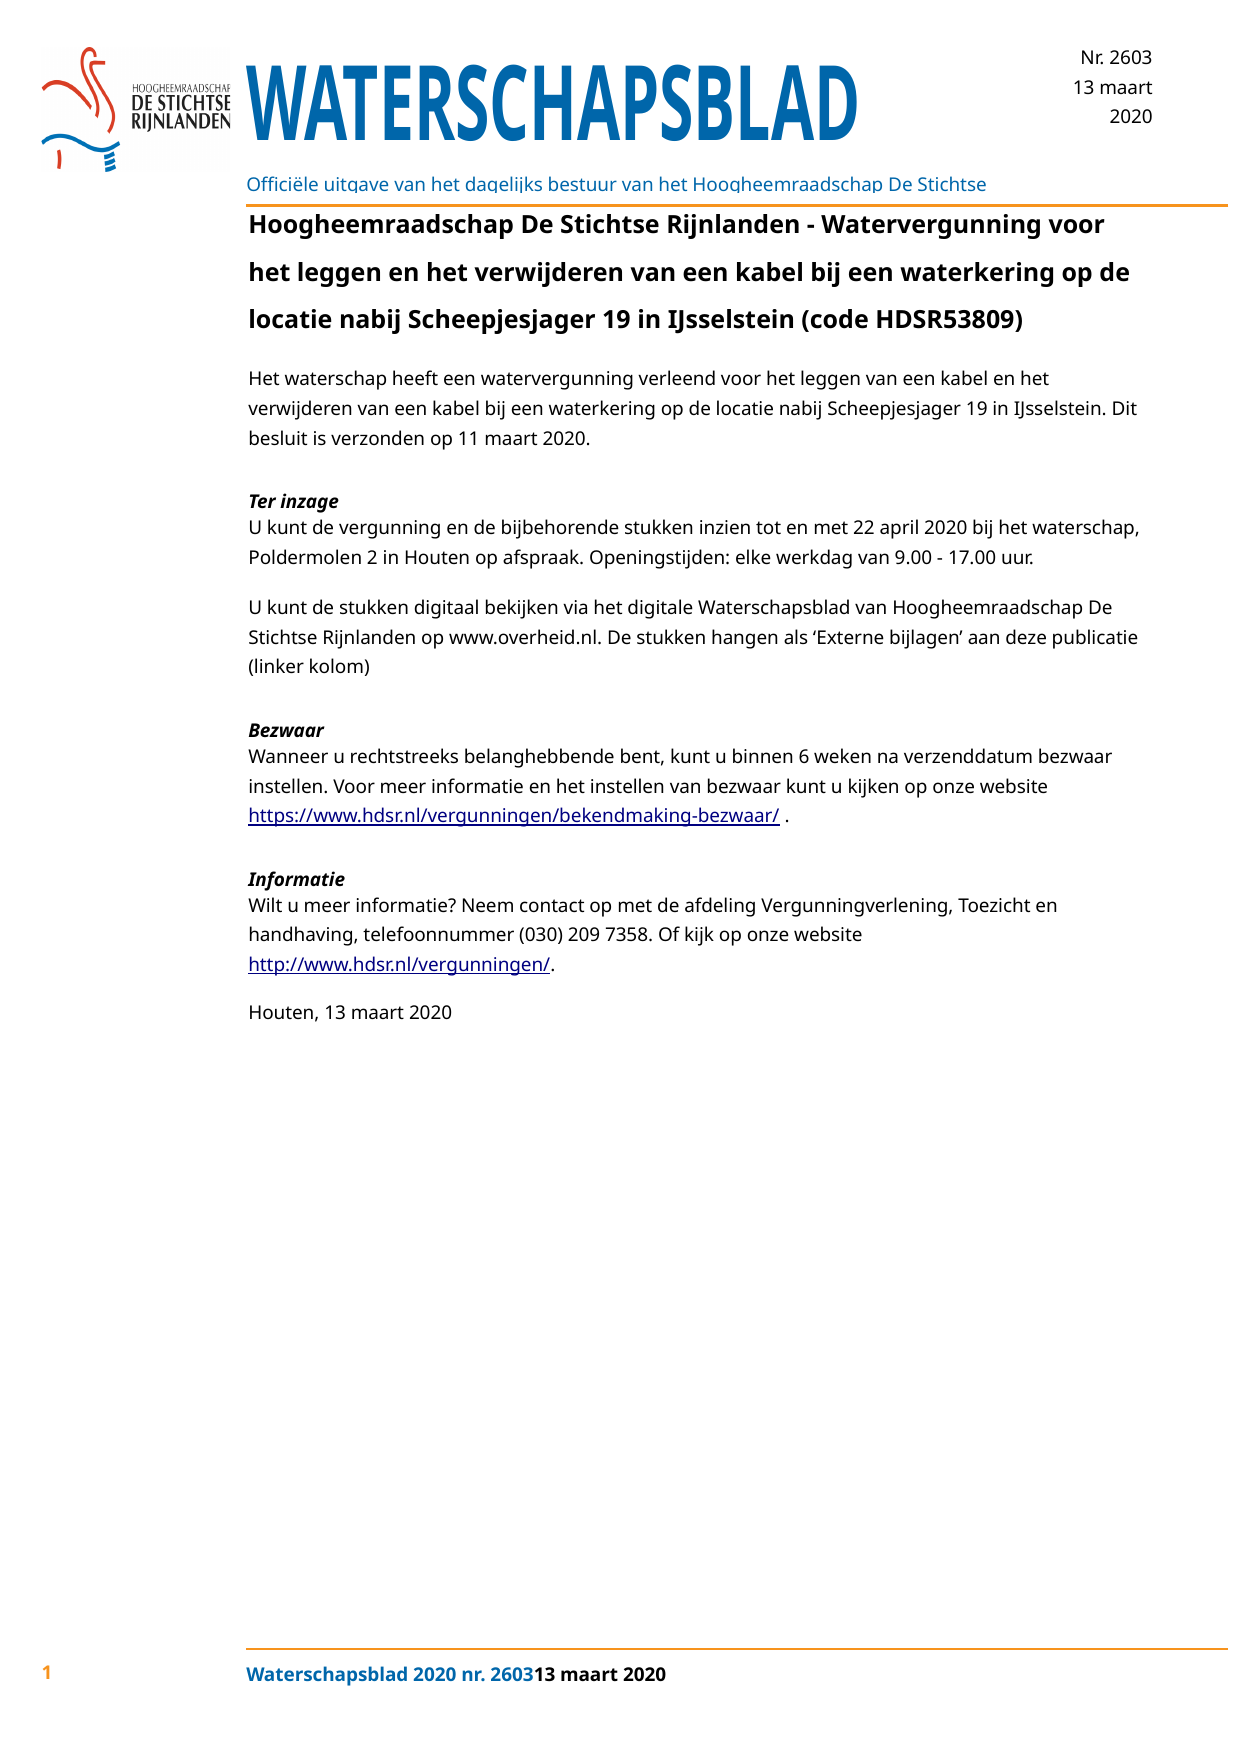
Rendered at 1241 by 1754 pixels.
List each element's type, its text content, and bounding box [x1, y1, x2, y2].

text Ter inzage [248, 489, 1152, 514]
text U kunt de vergunning en de bijbehorende stukken inzien tot en met 22 april 2020 bij het waterschap, Poldermolen 2 in Houten op afspraak. Openingstijden: elke werkdag van 9.00 - 17.00 uur. [248, 514, 1152, 570]
text Hoogheemraadschap De Stichtse Rijnlanden - Watervergunning voor het leggen en het verwijderen van een kabel bij een waterkering op de locatie nabij Scheepjesjager 19 in IJsselstein (code HDSR53809) [248, 207, 1152, 336]
text Wanneer u rechtstreeks belanghebbende bent, kunt u binnen 6 weken na verzenddatum bezwaar instellen. Voor meer informatie en het instellen van bezwaar kunt u kijken op onze website https://www.hdsr.nl/vergunningen/bekendmaking-bezwaar/ . [248, 743, 1152, 828]
text Het waterschap heeft een watervergunning verleend voor het leggen van een kabel en het verwijderen van een kabel bij een waterkering op de locatie nabij Scheepjesjager 19 in IJsselstein. Dit besluit is verzonden op 11 maart 2020. [248, 366, 1152, 450]
picture [41, 47, 231, 172]
text Houten, 13 maart 2020 [248, 999, 1152, 1025]
text Informatie [248, 866, 1152, 892]
text Bezwaar [248, 717, 1152, 743]
text U kunt de stukken digitaal bekijken via het digitale Waterschapsblad van Hoogheemraadschap De Stichtse Rijnlanden op www.overheid.nl. De stukken hangen als ‘Externe bijlagen’ aan deze publicatie (linker kolom) [248, 594, 1152, 679]
text Wilt u meer informatie? Neem contact op met de afdeling Vergunningverlening, Toezicht en handhaving, telefoonnummer (030) 209 7358. Of kijk op onze website http://www.hdsr.nl/vergunningen/. [248, 892, 1152, 977]
